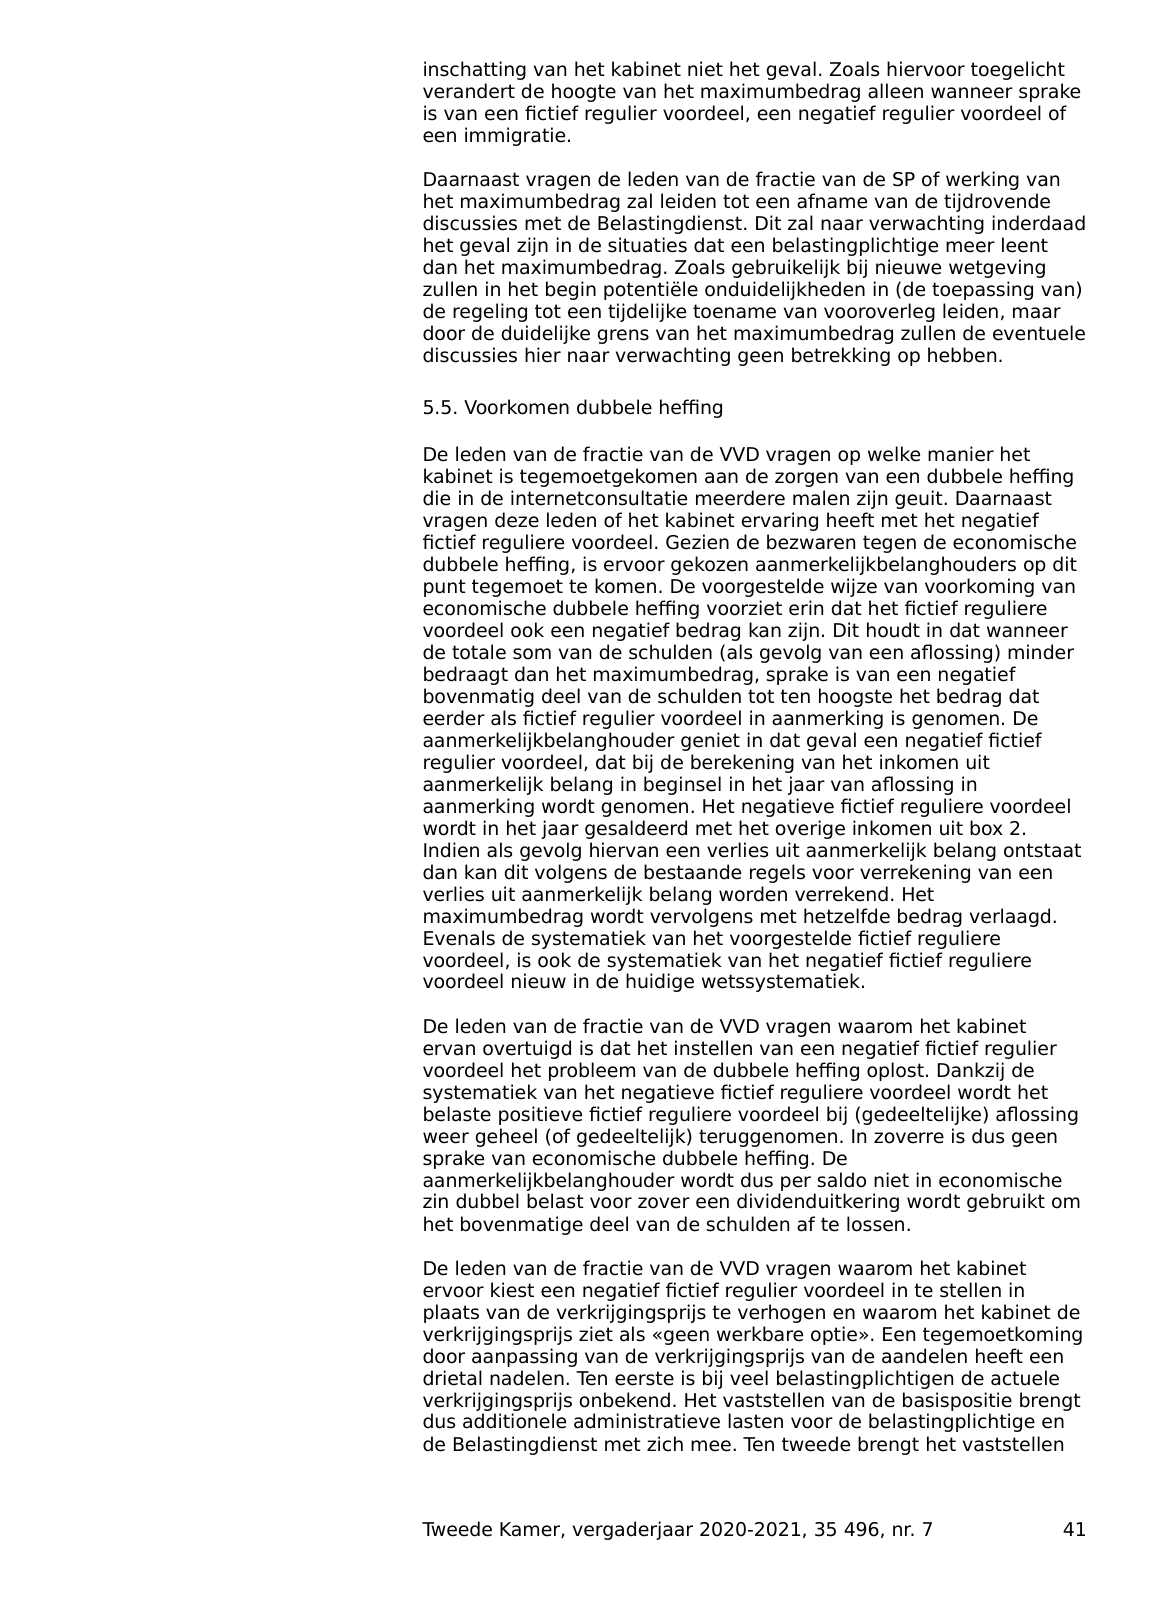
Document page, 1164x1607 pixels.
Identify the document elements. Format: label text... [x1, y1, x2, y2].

text De leden van de fractie van de VVD vragen waarom het kabinet ervan overtuigd is dat het instellen van een negatief fictief regulier voordeel het probleem van de dubbele heffing oplost. Dankzij de systematiek van het negatieve fictief reguliere voordeel wordt het belaste positieve fictief reguliere voordeel bij (gedeeltelijke) aflossing weer geheel (of gedeeltelijk) teruggenomen. In zoverre is dus geen sprake van economische dubbele heffing. De aanmerkelijkbelanghouder wordt dus per saldo niet in economische zin dubbel belast voor zover een dividenduitkering wordt gebruikt om het bovenmatige deel van de schulden af te lossen. [422, 1016, 1087, 1235]
text De leden van de fractie van de VVD vragen waarom het kabinet ervoor kiest een negatief fictief regulier voordeel in te stellen in plaats van de verkrijgingsprijs te verhogen en waarom het kabinet de verkrijgingsprijs ziet als «geen werkbare optie». Een tegemoetkoming door aanpassing van de verkrijgingsprijs van de aandelen heeft een drietal nadelen. Ten eerste is bij veel belastingplichtigen de actuele verkrijgingsprijs onbekend. Het vaststellen van de basispositie brengt dus additionele administratieve lasten voor de belastingplichtige en de Belastingdienst met zich mee. Ten tweede brengt het vaststellen [422, 1258, 1087, 1455]
subtitle 5.5. Voorkomen dubbele heffing [422, 397, 1087, 419]
text De leden van de fractie van de VVD vragen op welke manier het kabinet is tegemoetgekomen aan de zorgen van een dubbele heffing die in de internetconsultatie meerdere malen zijn geuit. Daarnaast vragen deze leden of het kabinet ervaring heeft met het negatief fictief reguliere voordeel. Gezien de bezwaren tegen de economische dubbele heffing, is ervoor gekozen aanmerkelijkbelanghouders op dit punt tegemoet te komen. De voorgestelde wijze van voorkoming van economische dubbele heffing voorziet erin dat het fictief reguliere voordeel ook een negatief bedrag kan zijn. Dit houdt in dat wanneer de totale som van de schulden (als gevolg van een aflossing) minder bedraagt dan het maximumbedrag, sprake is van een negatief bovenmatig deel van de schulden tot ten hoogste het bedrag dat eerder als fictief regulier voordeel in aanmerking is genomen. De aanmerkelijkbelanghouder geniet in dat geval een negatief fictief regulier voordeel, dat bij de berekening van het inkomen uit aanmerkelijk belang in beginsel in het jaar van aflossing in aanmerking wordt genomen. Het negatieve fictief reguliere voordeel wordt in het jaar gesaldeerd met het overige inkomen uit box 2. Indien als gevolg hiervan een verlies uit aanmerkelijk belang ontstaat dan kan dit volgens de bestaande regels voor verrekening van een verlies uit aanmerkelijk belang worden verrekend. Het maximumbedrag wordt vervolgens met hetzelfde bedrag verlaagd. Evenals de systematiek van het voorgestelde fictief reguliere voordeel, is ook de systematiek van het negatief fictief reguliere voordeel nieuw in de huidige wetssystematiek. [422, 444, 1087, 993]
text inschatting van het kabinet niet het geval. Zoals hiervoor toegelicht verandert de hoogte van het maximumbedrag alleen wanneer sprake is van een fictief regulier voordeel, een negatief regulier voordeel of een immigratie. [422, 59, 1087, 147]
text Daarnaast vragen de leden van de fractie van de SP of werking van het maximumbedrag zal leiden tot een afname van de tijdrovende discussies met de Belastingdienst. Dit zal naar verwachting inderdaad het geval zijn in de situaties dat een belastingplichtige meer leent dan het maximumbedrag. Zoals gebruikelijk bij nieuwe wetgeving zullen in het begin potentiële onduidelijkheden in (de toepassing van) de regeling tot een tijdelijke toename van vooroverleg leiden, maar door de duidelijke grens van het maximumbedrag zullen de eventuele discussies hier naar verwachting geen betrekking op hebben. [422, 169, 1087, 367]
